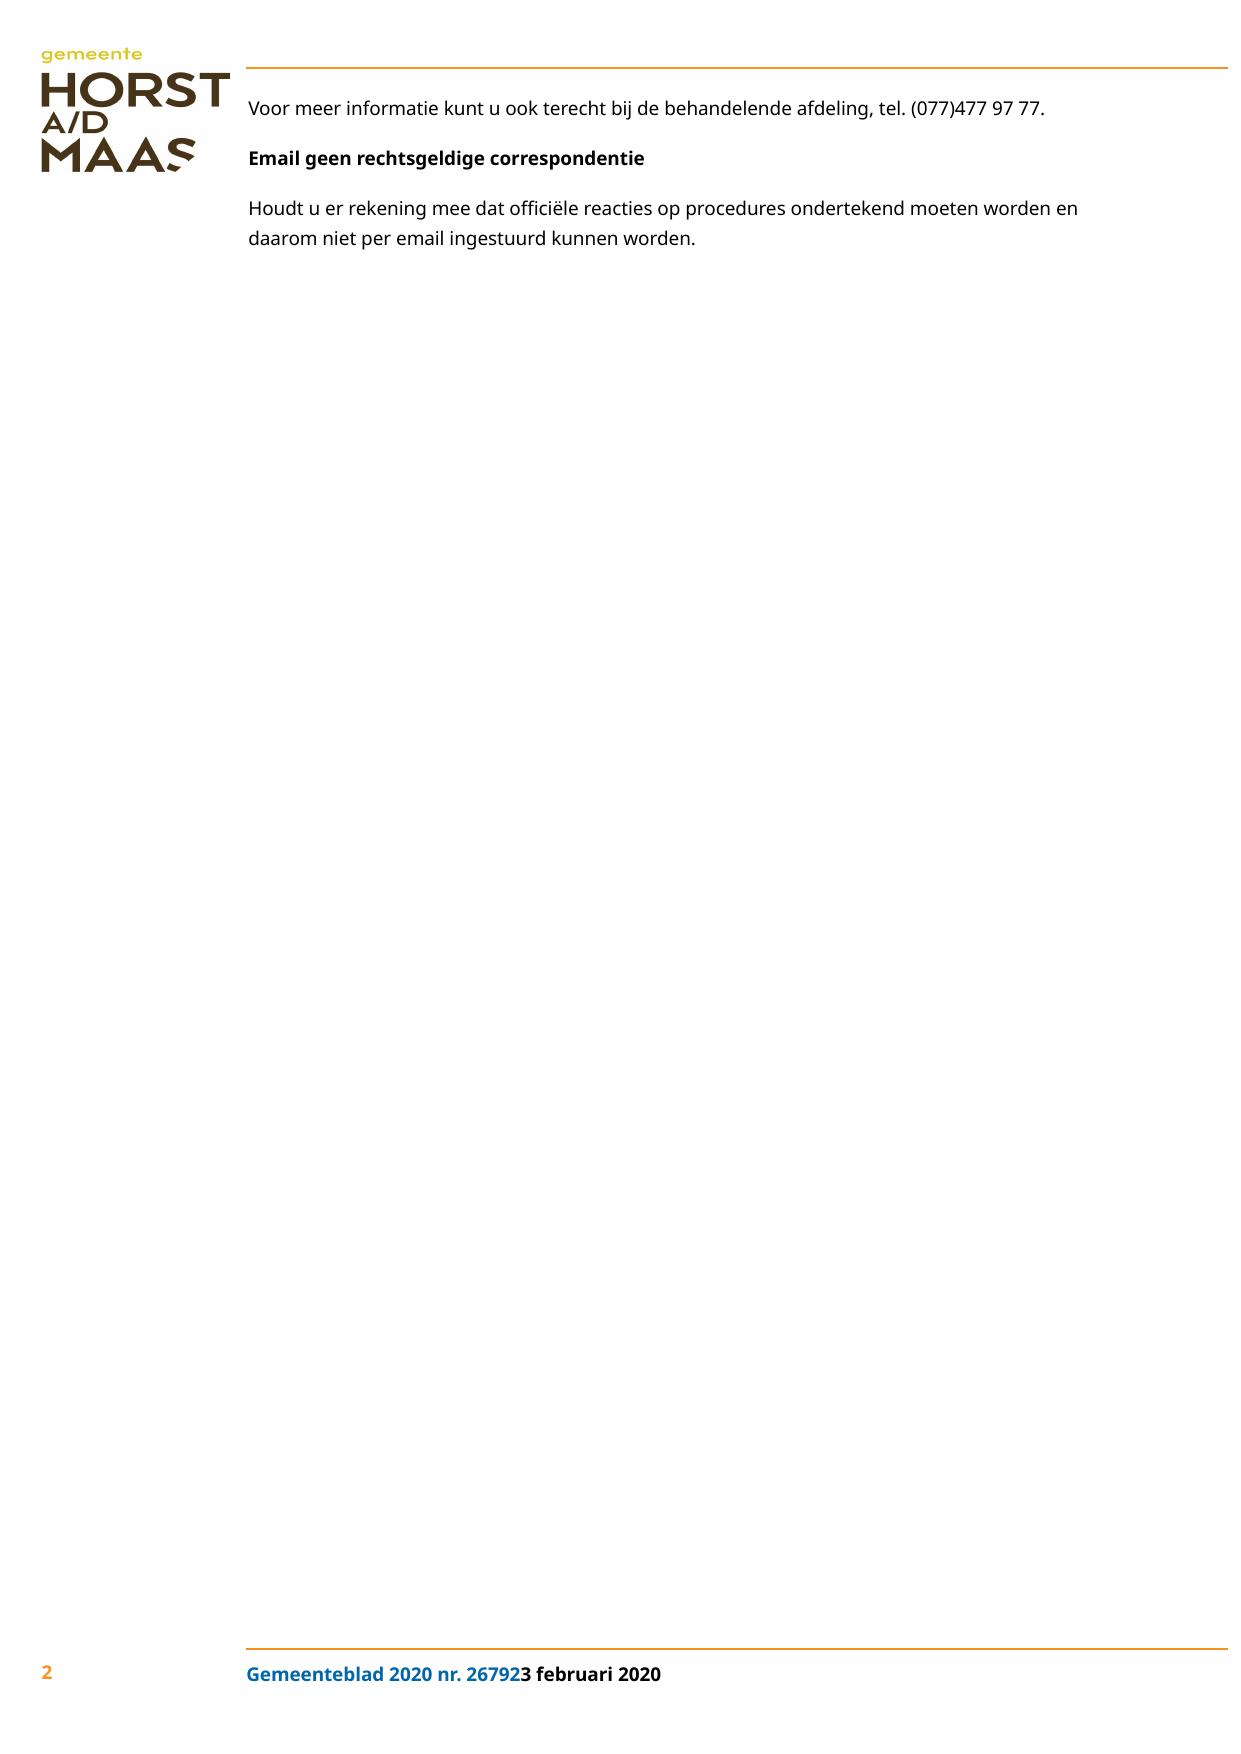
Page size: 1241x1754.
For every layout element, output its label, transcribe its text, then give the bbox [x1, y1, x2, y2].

text Houdt u er rekening mee dat officiële reacties op procedures ondertekend moeten worden en daarom niet per email ingestuurd kunnen worden. [248, 196, 1152, 251]
text Email geen rechtsgeldige correspondentie [248, 145, 1152, 171]
picture [41, 47, 231, 172]
text Voor meer informatie kunt u ook terecht bij de behandelende afdeling, tel. (077)477 97 77. [248, 95, 1152, 121]
